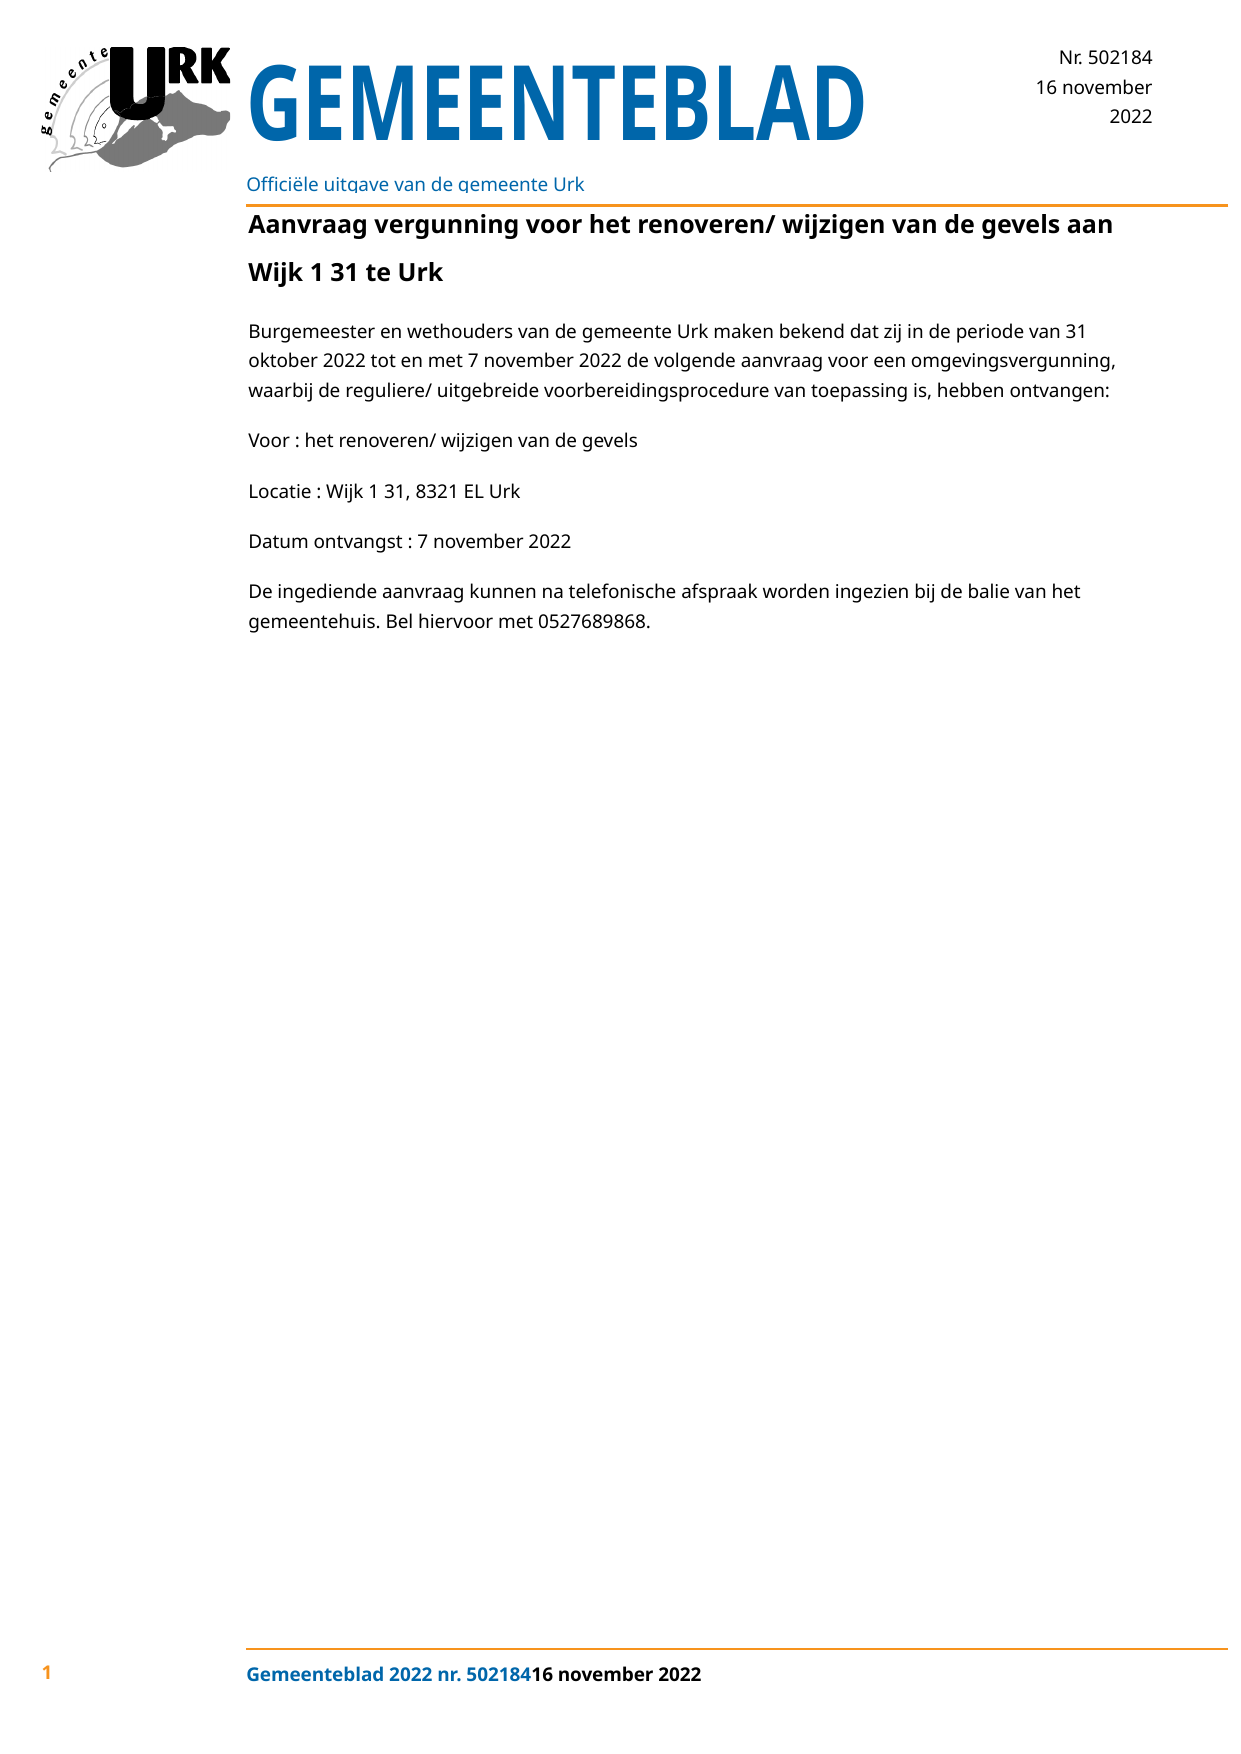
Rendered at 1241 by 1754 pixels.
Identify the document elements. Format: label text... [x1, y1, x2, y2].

text De ingediende aanvraag kunnen na telefonische afspraak worden ingezien bij de balie van het gemeentehuis. Bel hiervoor met 0527689868. [248, 579, 1152, 634]
picture [41, 47, 231, 172]
text Burgemeester en wethouders van de gemeente Urk maken bekend dat zij in de periode van 31 oktober 2022 tot en met 7 november 2022 de volgende aanvraag voor een omgevingsvergunning, waarbij de reguliere/ uitgebreide voorbereidingsprocedure van toepassing is, hebben ontvangen: [248, 318, 1152, 403]
text Voor : het renoveren/ wijzigen van de gevels [248, 427, 1152, 453]
text Locatie : Wijk 1 31, 8321 EL Urk [248, 478, 1152, 504]
text Aanvraag vergunning voor het renoveren/ wijzigen van de gevels aan Wijk 1 31 te Urk [248, 207, 1152, 288]
text Datum ontvangst : 7 november 2022 [248, 528, 1152, 554]
